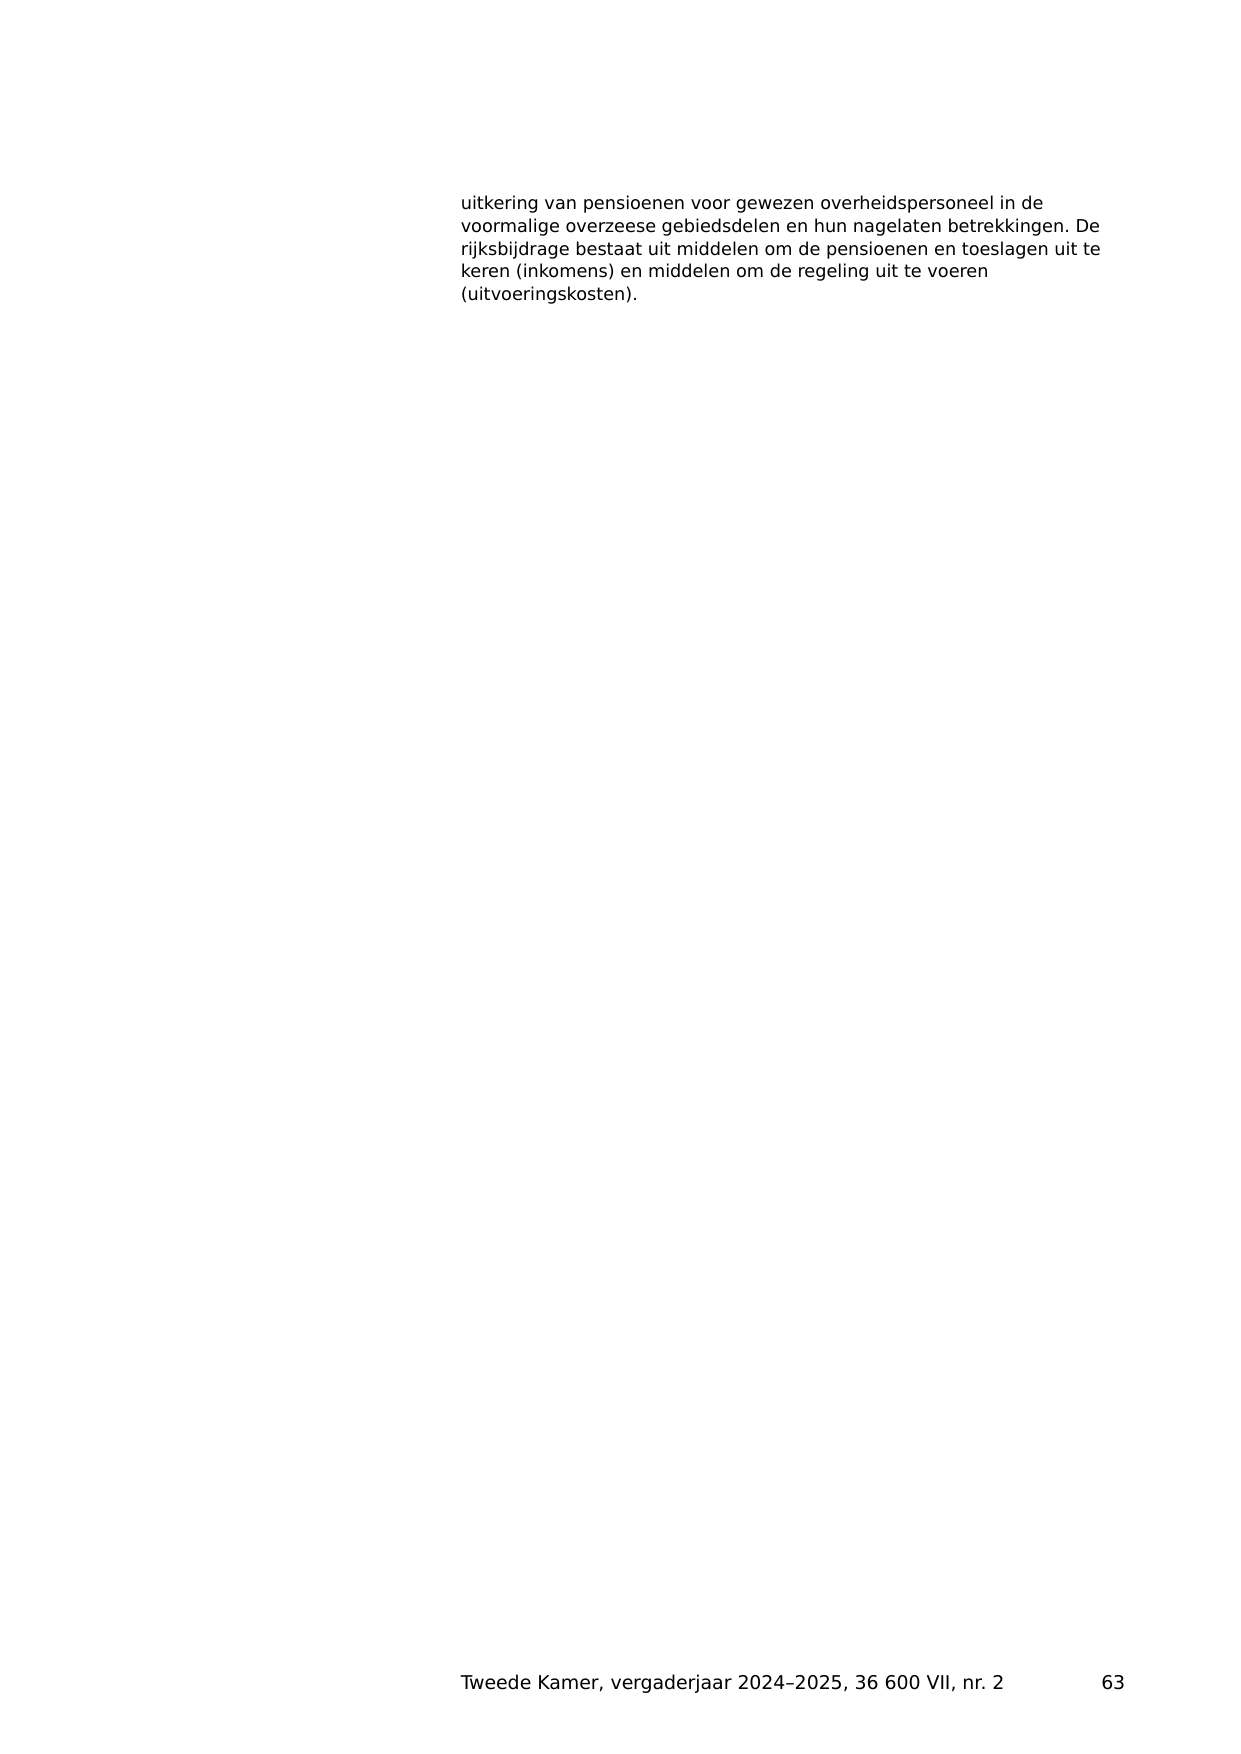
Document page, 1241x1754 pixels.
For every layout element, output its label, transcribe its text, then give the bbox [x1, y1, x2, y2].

text uitkering van pensioenen voor gewezen overheidspersoneel in de voormalige overzeese gebiedsdelen en hun nagelaten betrekkingen. De rijksbijdrage bestaat uit middelen om de pensioenen en toeslagen uit te keren (inkomens) en middelen om de regeling uit te voeren (uitvoeringskosten). [461, 191, 1125, 305]
